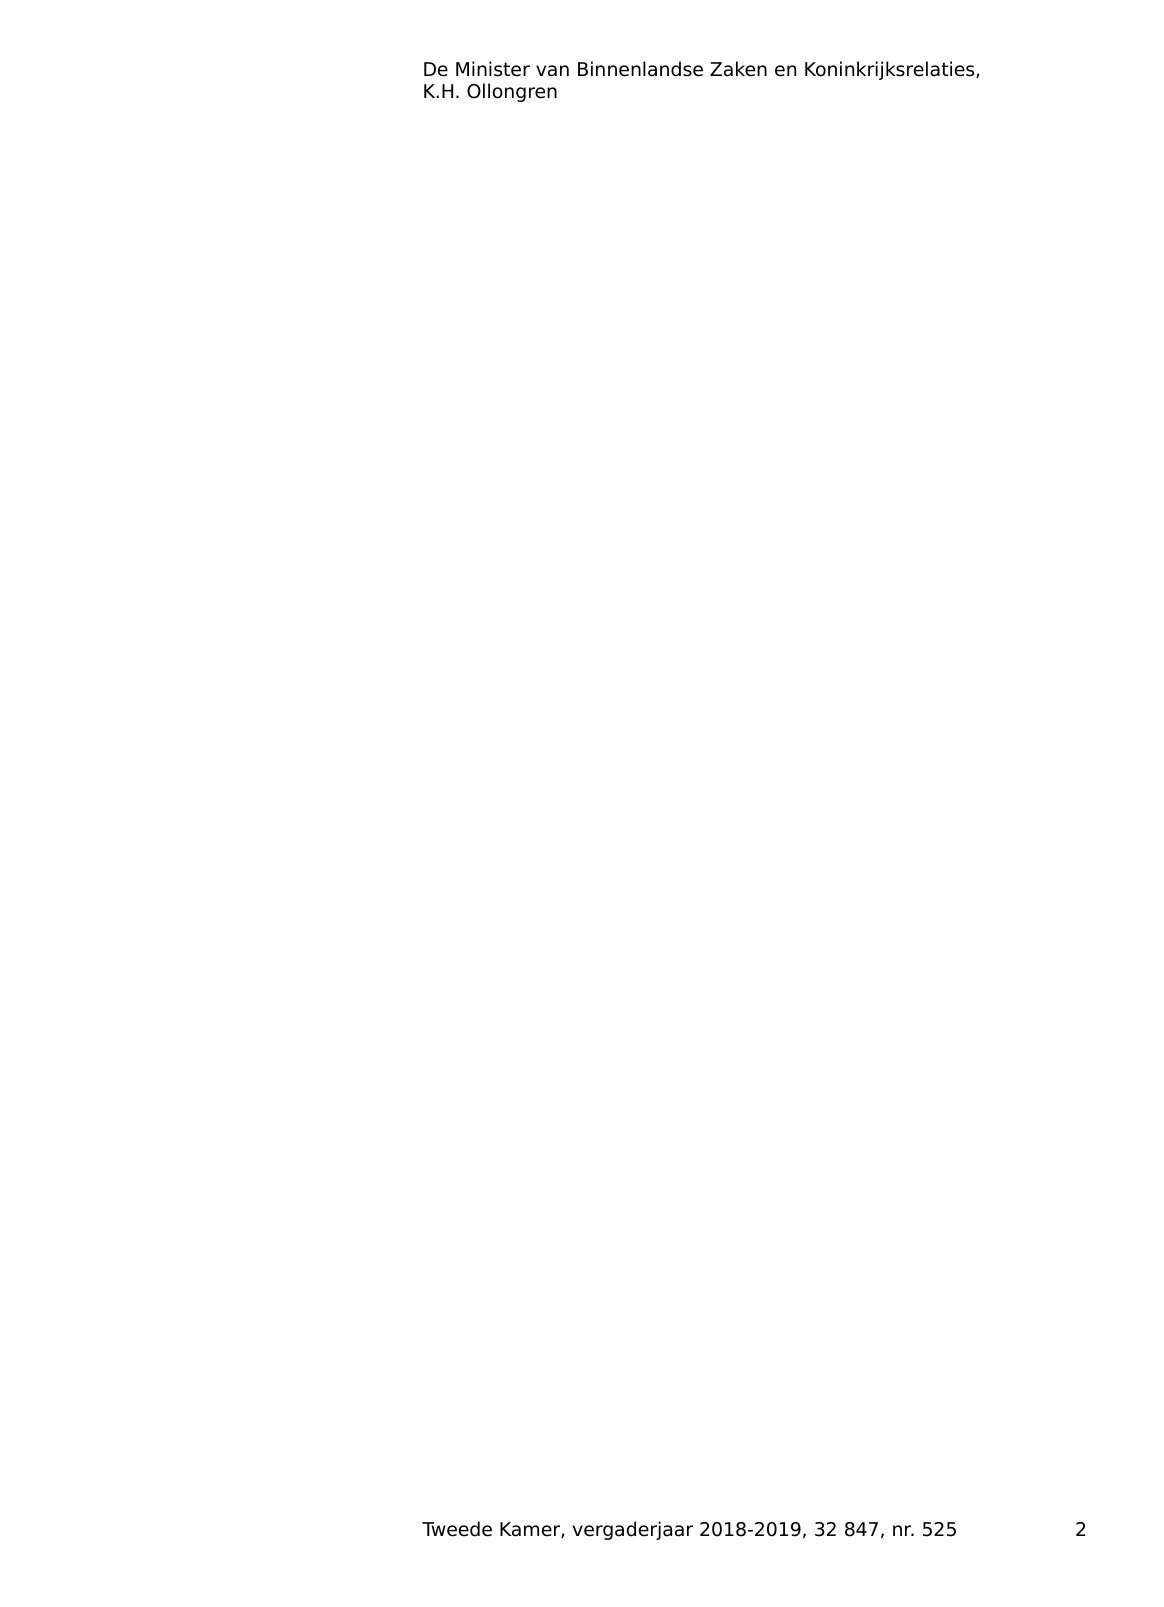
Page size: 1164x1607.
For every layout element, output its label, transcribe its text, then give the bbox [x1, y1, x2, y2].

text De Minister van Binnenlandse Zaken en Koninkrijksrelaties, K.H. Ollongren [422, 59, 1087, 103]
